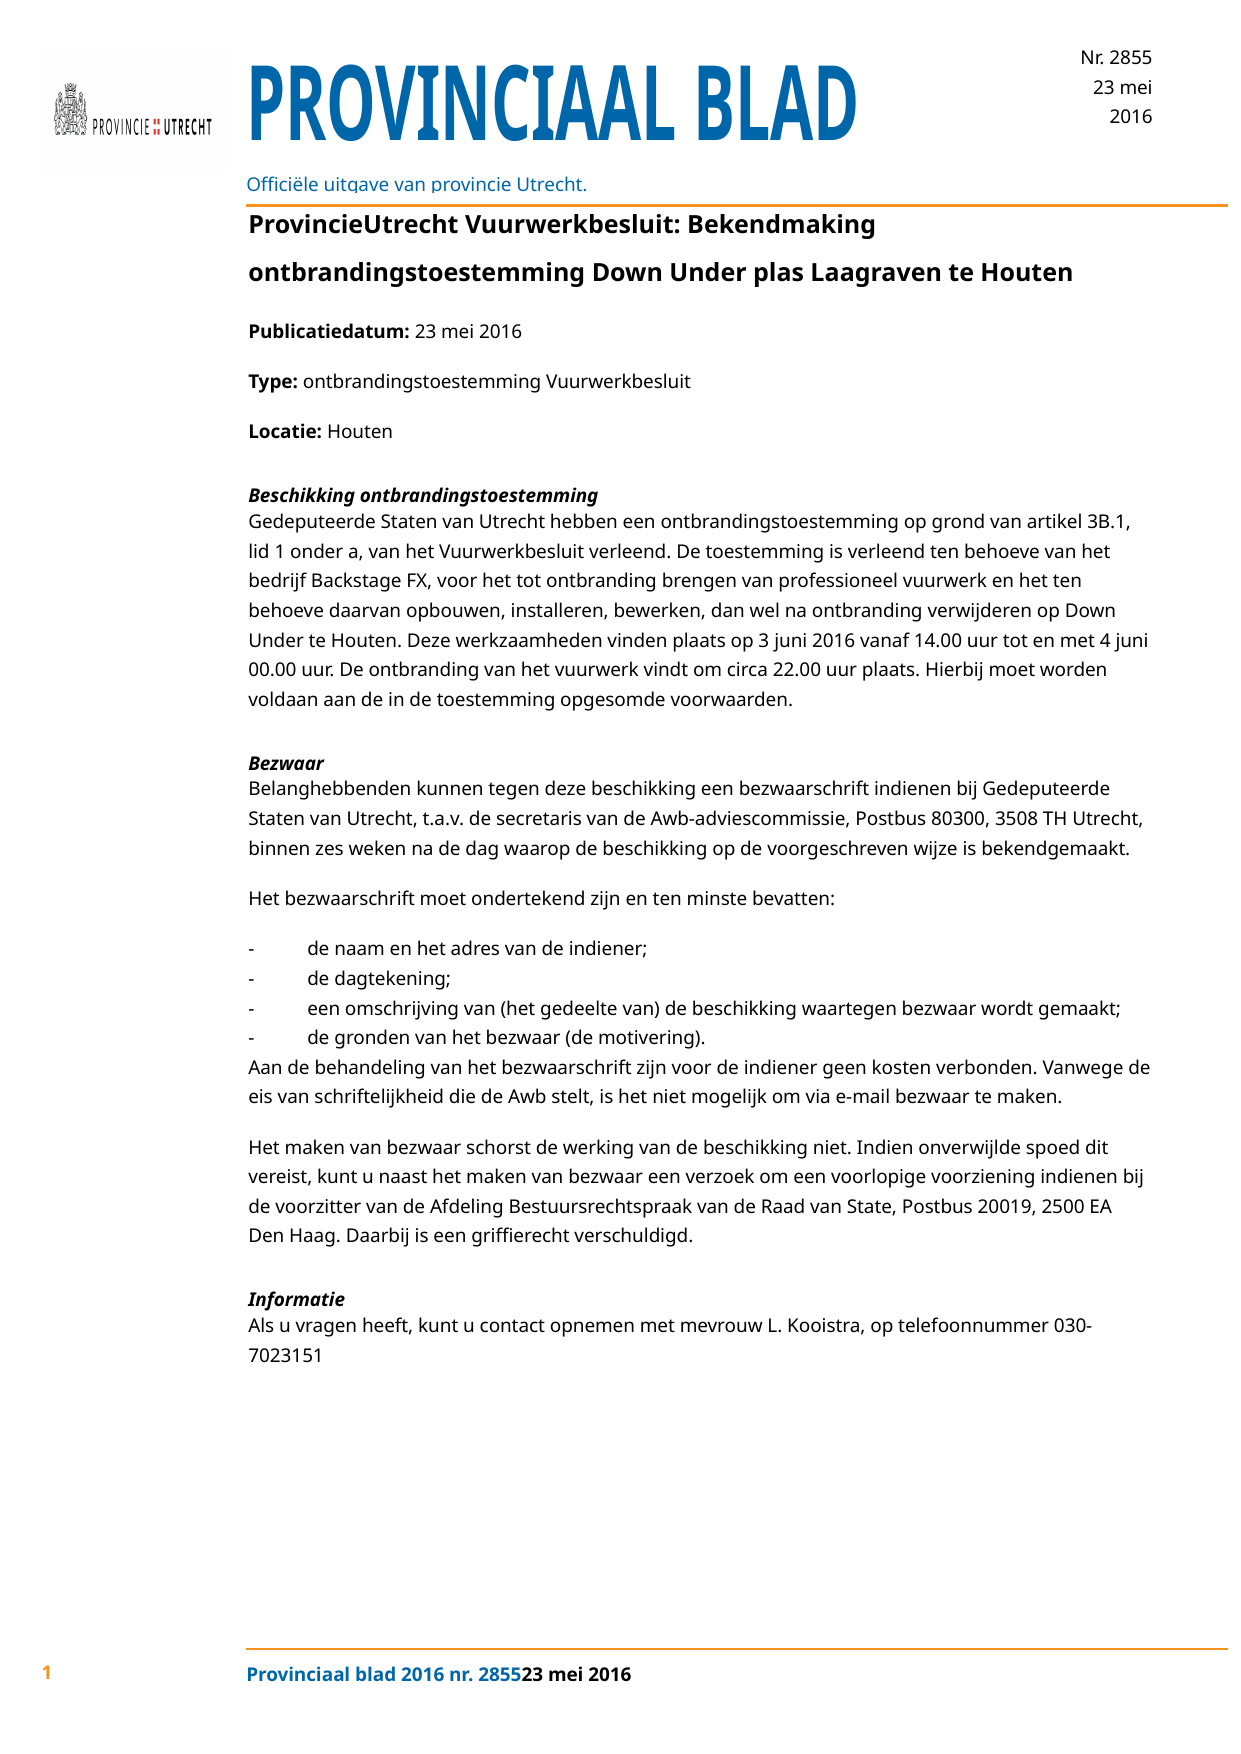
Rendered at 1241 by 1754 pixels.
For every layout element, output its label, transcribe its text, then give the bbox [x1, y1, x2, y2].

list de dagtekening; [248, 965, 1152, 991]
list een omschrijving van (het gedeelte van) de beschikking waartegen bezwaar wordt gemaakt; [248, 995, 1152, 1021]
text Aan de behandeling van het bezwaarschrift zijn voor de indiener geen kosten verbonden. Vanwege de eis van schriftelijkheid die de Awb stelt, is het niet mogelijk om via e-mail bezwaar te maken. [248, 1054, 1152, 1109]
list de gronden van het bezwaar (de motivering). [248, 1024, 1152, 1050]
list de naam en het adres van de indiener; [248, 936, 1152, 961]
text Type: ontbrandingstoestemming Vuurwerkbesluit [248, 368, 1152, 394]
text Belanghebbenden kunnen tegen deze beschikking een bezwaarschrift indienen bij Gedeputeerde Staten van Utrecht, t.a.v. de secretaris van de Awb-adviescommissie, Postbus 80300, 3508 TH Utrecht, binnen zes weken na de dag waarop de beschikking op de voorgeschreven wijze is bekendgemaakt. [248, 776, 1152, 861]
text Locatie: Houten [248, 419, 1152, 444]
text Beschikking ontbrandingstoestemming [248, 483, 1152, 508]
text Bezwaar [248, 750, 1152, 776]
text Als u vragen heeft, kunt u contact opnemen met mevrouw L. Kooistra, op telefoonnummer 030-7023151 [248, 1312, 1152, 1368]
text Publicatiedatum: 23 mei 2016 [248, 318, 1152, 344]
text Informatie [248, 1287, 1152, 1312]
text Het bezwaarschrift moet ondertekend zijn en ten minste bevatten: [248, 885, 1152, 911]
text ProvincieUtrecht Vuurwerkbesluit: Bekendmaking ontbrandingstoestemming Down Under plas Laagraven te Houten [248, 207, 1152, 288]
text Gedeputeerde Staten van Utrecht hebben een ontbrandingstoestemming op grond van artikel 3B.1, lid 1 onder a, van het Vuurwerkbesluit verleend. De toestemming is verleend ten behoeve van het bedrijf Backstage FX, voor het tot ontbranding brengen van professioneel vuurwerk en het ten behoeve daarvan opbouwen, installeren, bewerken, dan wel na ontbranding verwijderen op Down Under te Houten. Deze werkzaamheden vinden plaats op 3 juni 2016 vanaf 14.00 uur tot en met 4 juni 00.00 uur. De ontbranding van het vuurwerk vindt om circa 22.00 uur plaats. Hierbij moet worden voldaan aan de in de toestemming opgesomde voorwaarden. [248, 508, 1152, 712]
text Het maken van bezwaar schorst de werking van de beschikking niet. Indien onverwijlde spoed dit vereist, kunt u naast het maken van bezwaar een verzoek om een voorlopige voorziening indienen bij de voorzitter van de Afdeling Bestuursrechtspraak van de Raad van State, Postbus 20019, 2500 EA Den Haag. Daarbij is een griffierecht verschuldigd. [248, 1134, 1152, 1248]
picture [41, 47, 231, 172]
